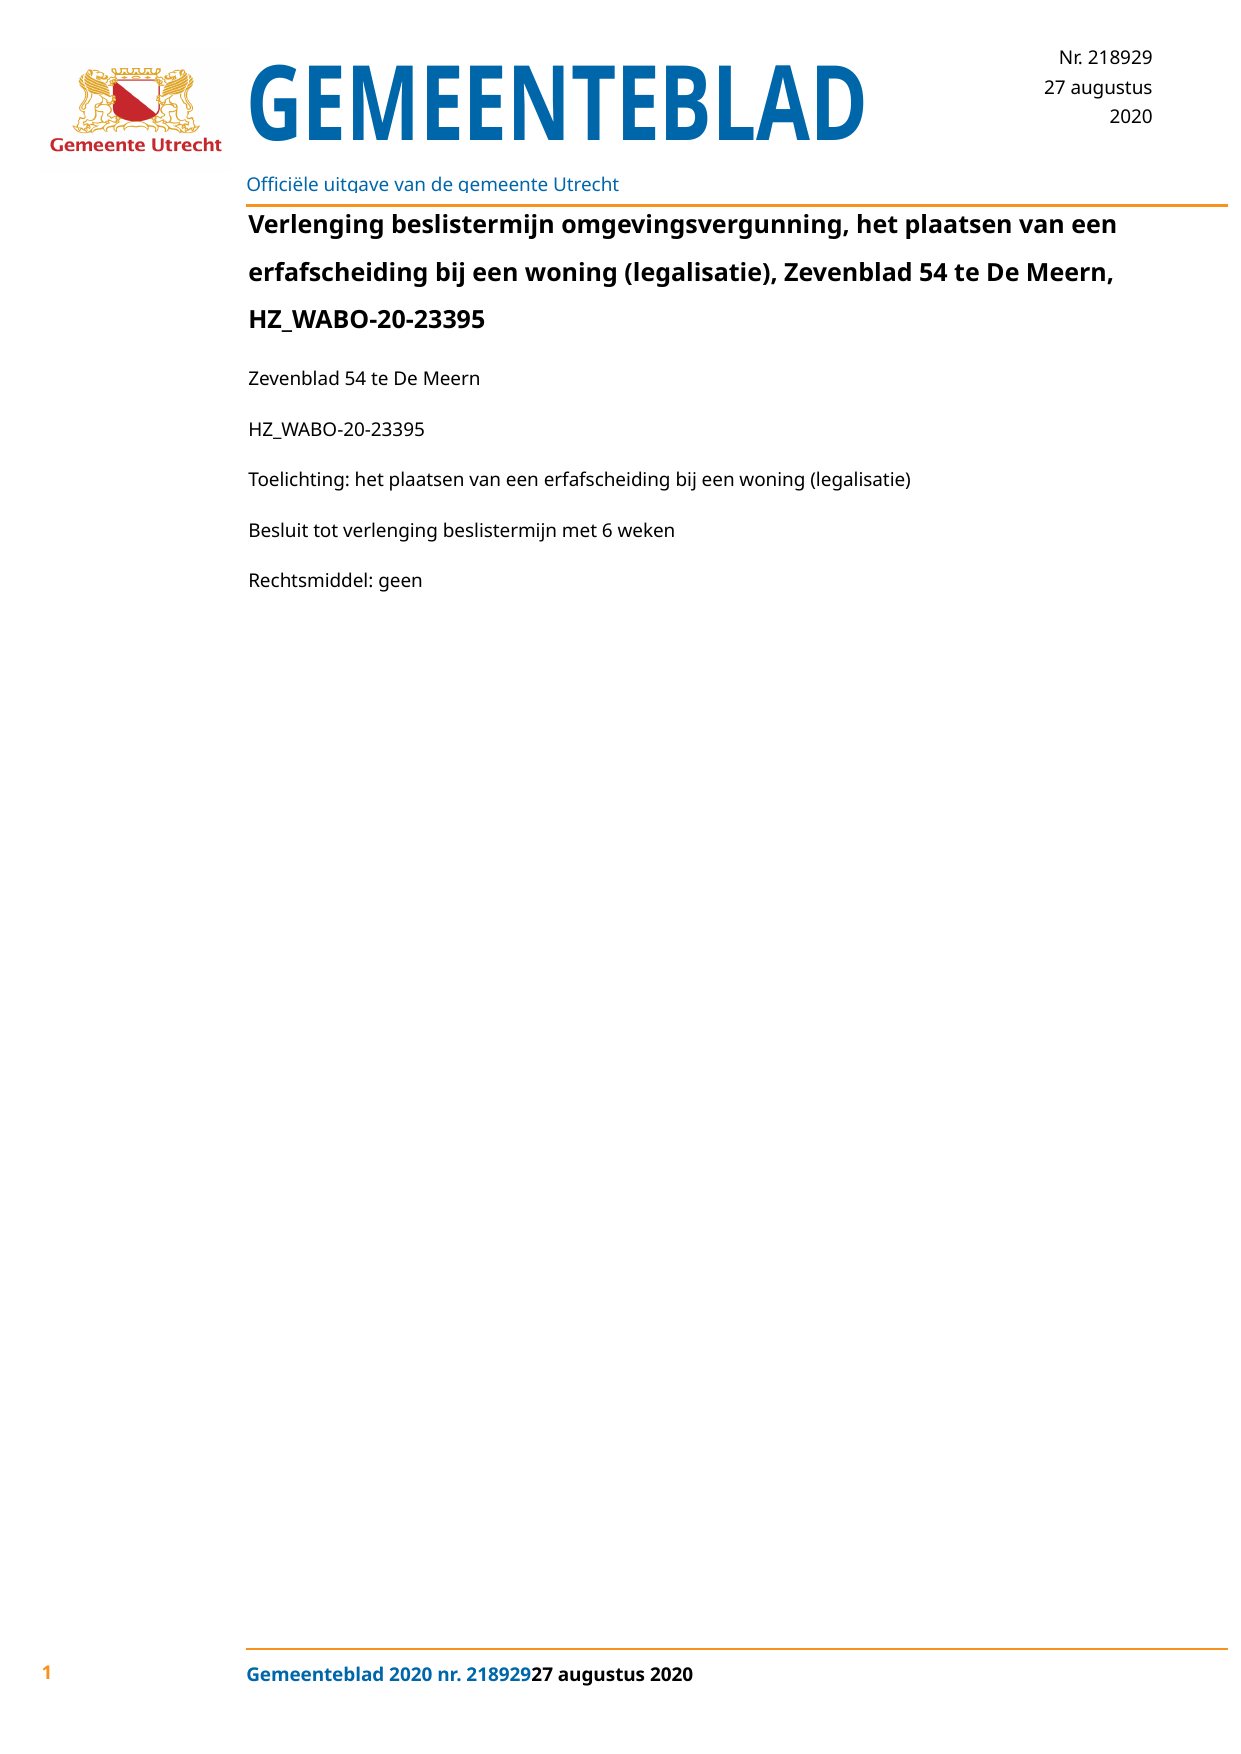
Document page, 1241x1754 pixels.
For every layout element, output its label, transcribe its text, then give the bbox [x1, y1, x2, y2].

text Verlenging beslistermijn omgevingsvergunning, het plaatsen van een erfafscheiding bij een woning (legalisatie), Zevenblad 54 te De Meern, HZ_WABO-20-23395 [248, 207, 1152, 336]
text Besluit tot verlenging beslistermijn met 6 weken [248, 517, 1152, 542]
text HZ_WABO-20-23395 [248, 416, 1152, 442]
text Toelichting: het plaatsen van een erfafscheiding bij een woning (legalisatie) [248, 466, 1152, 492]
text Rechtsmiddel: geen [248, 567, 1152, 593]
picture [41, 47, 231, 172]
text Zevenblad 54 te De Meern [248, 366, 1152, 391]
